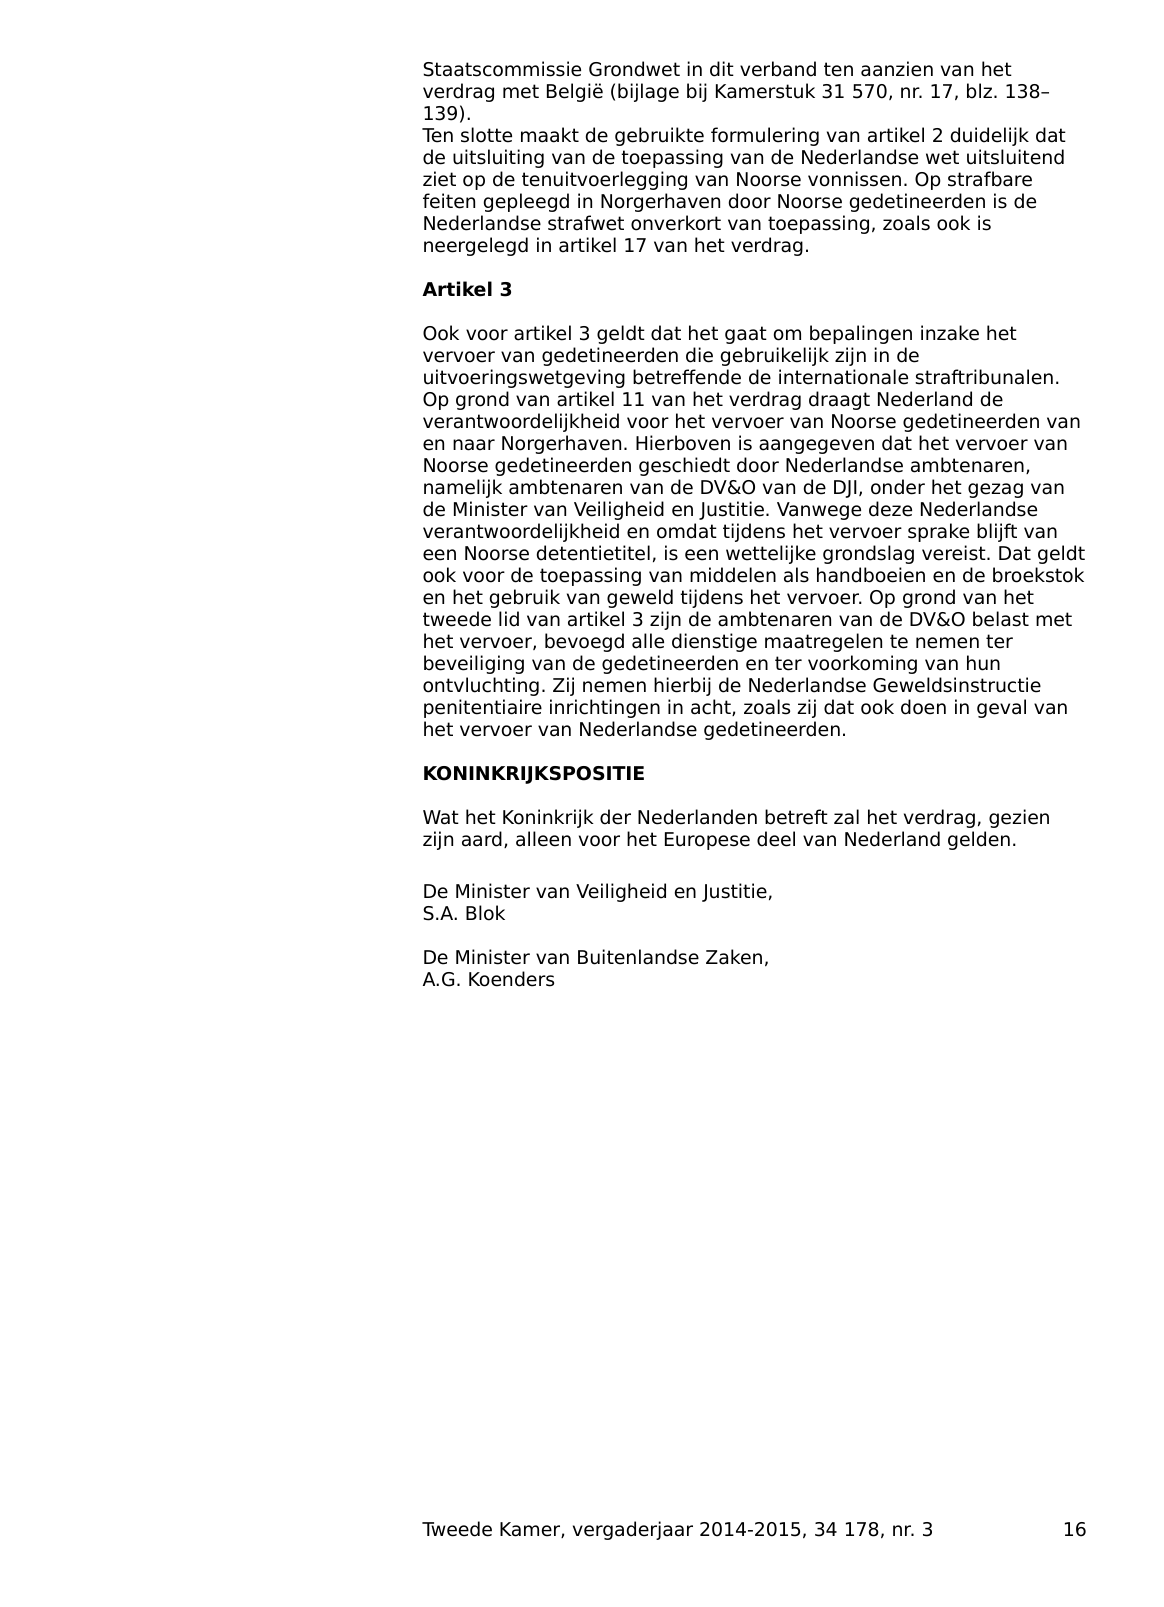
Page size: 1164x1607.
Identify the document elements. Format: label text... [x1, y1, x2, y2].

subtitle Artikel 3 [422, 279, 1087, 301]
text De Minister van Buitenlandse Zaken, A.G. Koenders [422, 947, 1087, 991]
text Ook voor artikel 3 geldt dat het gaat om bepalingen inzake het vervoer van gedetineerden die gebruikelijk zijn in de uitvoeringswetgeving betreffende de internationale straftribunalen. Op grond van artikel 11 van het verdrag draagt Nederland de verantwoordelijkheid voor het vervoer van Noorse gedetineerden van en naar Norgerhaven. Hierboven is aangegeven dat het vervoer van Noorse gedetineerden geschiedt door Nederlandse ambtenaren, namelijk ambtenaren van de DV&O van de DJI, onder het gezag van de Minister van Veiligheid en Justitie. Vanwege deze Nederlandse verantwoordelijkheid en omdat tijdens het vervoer sprake blijft van een Noorse detentietitel, is een wettelijke grondslag vereist. Dat geldt ook voor de toepassing van middelen als handboeien en de broekstok en het gebruik van geweld tijdens het vervoer. Op grond van het tweede lid van artikel 3 zijn de ambtenaren van de DV&O belast met het vervoer, bevoegd alle dienstige maatregelen te nemen ter beveiliging van de gedetineerden en ter voorkoming van hun ontvluchting. Zij nemen hierbij de Nederlandse Geweldsinstructie penitentiaire inrichtingen in acht, zoals zij dat ook doen in geval van het vervoer van Nederlandse gedetineerden. [422, 323, 1087, 741]
text Staatscommissie Grondwet in dit verband ten aanzien van het verdrag met België (bijlage bij Kamerstuk 31 570, nr. 17, blz. 138–139). [422, 59, 1087, 125]
text Ten slotte maakt de gebruikte formulering van artikel 2 duidelijk dat de uitsluiting van de toepassing van de Nederlandse wet uitsluitend ziet op de tenuitvoerlegging van Noorse vonnissen. Op strafbare feiten gepleegd in Norgerhaven door Noorse gedetineerden is de Nederlandse strafwet onverkort van toepassing, zoals ook is neergelegd in artikel 17 van het verdrag. [422, 125, 1087, 257]
subtitle KONINKRIJKSPOSITIE [422, 763, 1087, 785]
text De Minister van Veiligheid en Justitie, S.A. Blok [422, 881, 1087, 925]
text Wat het Koninkrijk der Nederlanden betreft zal het verdrag, gezien zijn aard, alleen voor het Europese deel van Nederland gelden. [422, 807, 1087, 851]
